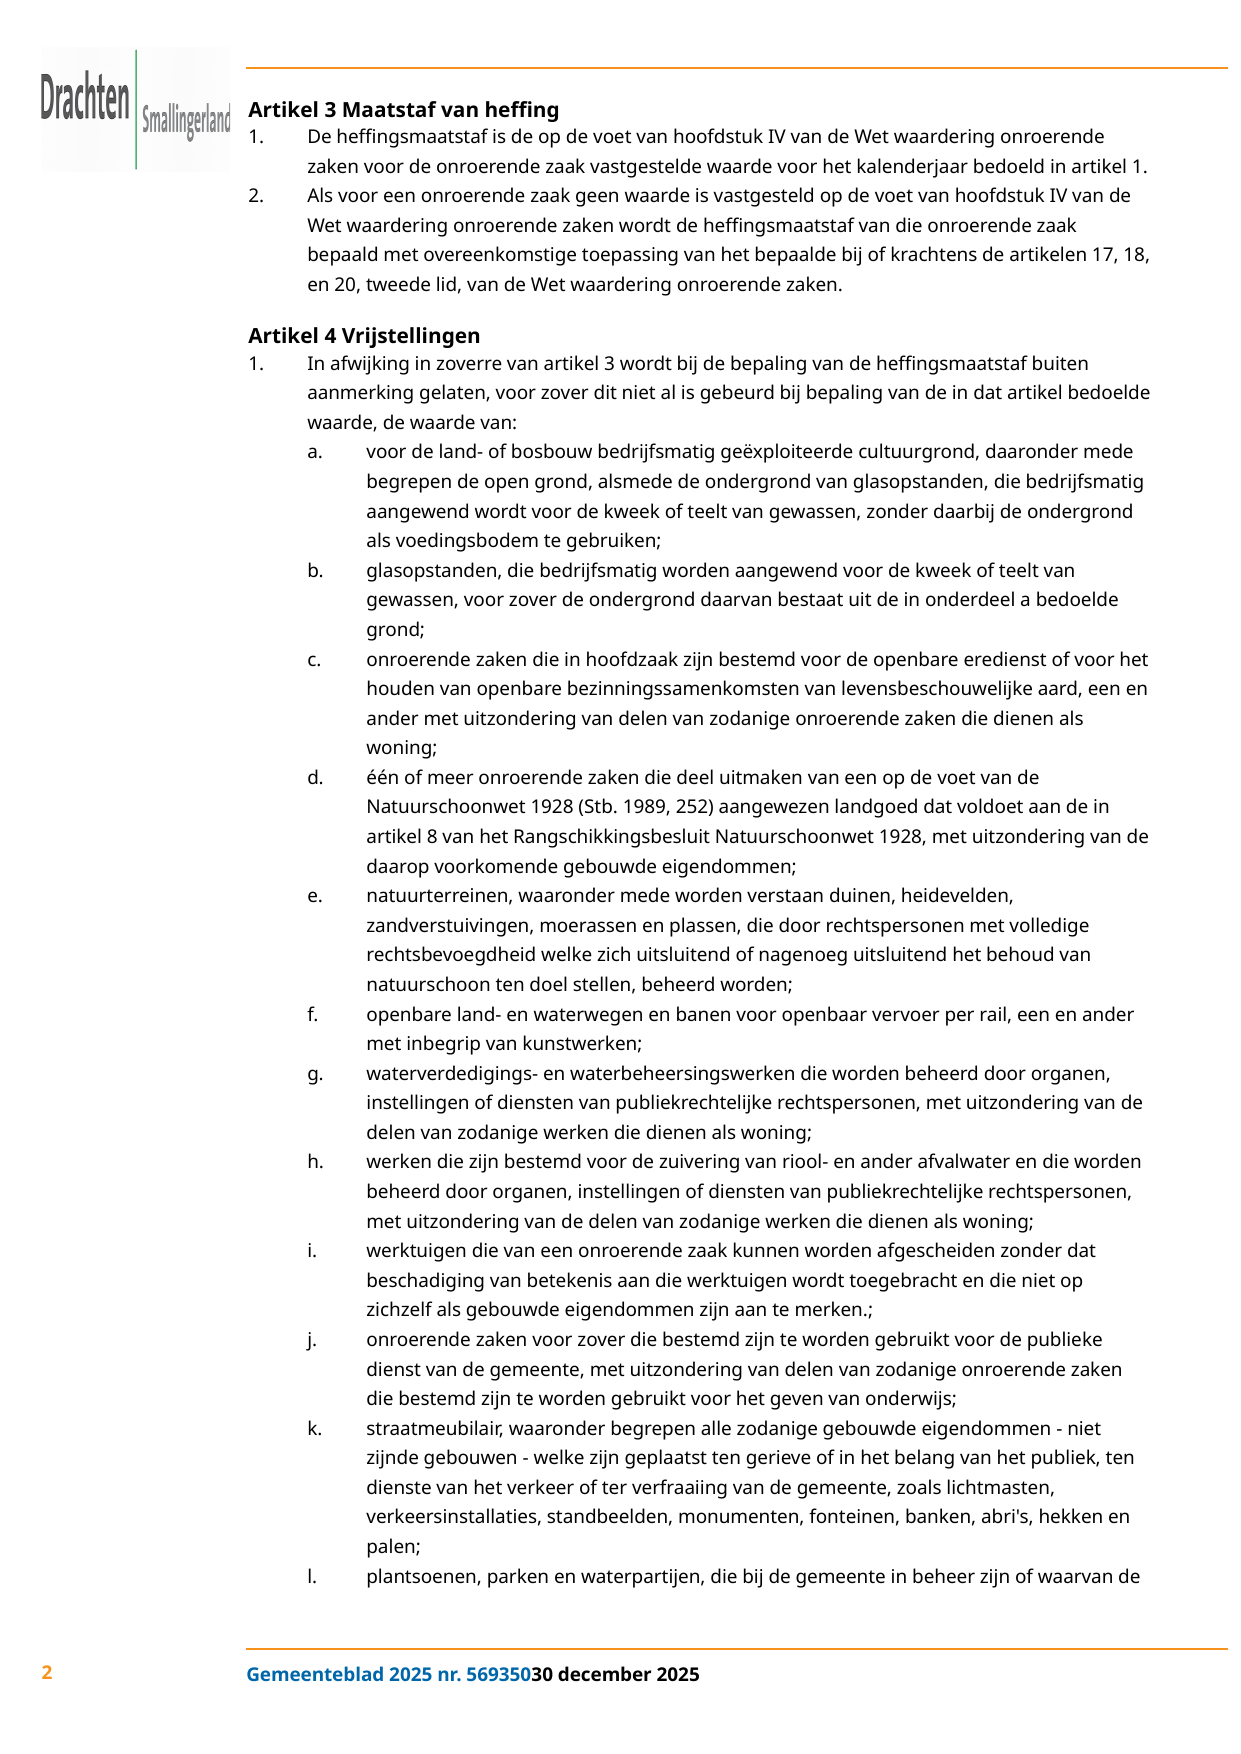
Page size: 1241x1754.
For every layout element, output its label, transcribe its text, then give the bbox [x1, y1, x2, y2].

picture [41, 47, 231, 172]
list waterverdedigings- en waterbeheersingswerken die worden beheerd door organen, instellingen of diensten van publiekrechtelijke rechtspersonen, met uitzondering van de delen van zodanige werken die dienen als woning; [307, 1060, 1152, 1145]
list één of meer onroerende zaken die deel uitmaken van een op de voet van de Natuurschoonwet 1928 (Stb. 1989, 252) aangewezen landgoed dat voldoet aan de in artikel 8 van het Rangschikkingsbesluit Natuurschoonwet 1928, met uitzondering van de daarop voorkomende gebouwde eigendommen; [307, 764, 1152, 879]
list straatmeubilair, waaronder begrepen alle zodanige gebouwde eigendommen - niet zijnde gebouwen - welke zijn geplaatst ten gerieve of in het belang van het publiek, ten dienste van het verkeer of ter verfraaiing van de gemeente, zoals lichtmasten, verkeersinstallaties, standbeelden, monumenten, fonteinen, banken, abri's, hekken en palen; [307, 1415, 1152, 1559]
text Artikel 4 Vrijstellingen [248, 322, 1152, 350]
text Artikel 3 Maatstaf van heffing [248, 95, 1152, 123]
list De heffingsmaatstaf is de op de voet van hoofdstuk IV van de Wet waardering onroerende zaken voor de onroerende zaak vastgestelde waarde voor het kalenderjaar bedoeld in artikel 1. [248, 123, 1152, 178]
list natuurterreinen, waaronder mede worden verstaan duinen, heidevelden, zandverstuivingen, moerassen en plassen, die door rechtspersonen met volledige rechtsbevoegdheid welke zich uitsluitend of nagenoeg uitsluitend het behoud van natuurschoon ten doel stellen, beheerd worden; [307, 882, 1152, 997]
list werken die zijn bestemd voor de zuivering van riool- en ander afvalwater en die worden beheerd door organen, instellingen of diensten van publiekrechtelijke rechtspersonen, met uitzondering van de delen van zodanige werken die dienen als woning; [307, 1149, 1152, 1234]
list Als voor een onroerende zaak geen waarde is vastgesteld op de voet van hoofdstuk IV van de Wet waardering onroerende zaken wordt de heffingsmaatstaf van die onroerende zaak bepaald met overeenkomstige toepassing van het bepaalde bij of krachtens de artikelen 17, 18, en 20, tweede lid, van de Wet waardering onroerende zaken. [248, 182, 1152, 297]
list glasopstanden, die bedrijfsmatig worden aangewend voor de kweek of teelt van gewassen, voor zover de ondergrond daarvan bestaat uit de in onderdeel a bedoelde grond; [307, 557, 1152, 642]
list onroerende zaken voor zover die bestemd zijn te worden gebruikt voor de publieke dienst van de gemeente, met uitzondering van delen van zodanige onroerende zaken die bestemd zijn te worden gebruikt voor het geven van onderwijs; [307, 1326, 1152, 1411]
list voor de land- of bosbouw bedrijfsmatig geëxploiteerde cultuurgrond, daaronder mede begrepen de open grond, alsmede de ondergrond van glasopstanden, die bedrijfsmatig aangewend wordt voor de kweek of teelt van gewassen, zonder daarbij de ondergrond als voedingsbodem te gebruiken; [307, 439, 1152, 553]
list onroerende zaken die in hoofdzaak zijn bestemd voor de openbare eredienst of voor het houden van openbare bezinningssamenkomsten van levensbeschouwelijke aard, een en ander met uitzondering van delen van zodanige onroerende zaken die dienen als woning; [307, 646, 1152, 760]
list openbare land- en waterwegen en banen voor openbaar vervoer per rail, een en ander met inbegrip van kunstwerken; [307, 1001, 1152, 1056]
list plantsoenen, parken en waterpartijen, die bij de gemeente in beheer zijn of waarvan de [307, 1563, 1152, 1589]
list werktuigen die van een onroerende zaak kunnen worden afgescheiden zonder dat beschadiging van betekenis aan die werktuigen wordt toegebracht en die niet op zichzelf als gebouwde eigendommen zijn aan te merken.; [307, 1237, 1152, 1322]
list In afwijking in zoverre van artikel 3 wordt bij de bepaling van de heffingsmaatstaf buiten aanmerking gelaten, voor zover dit niet al is gebeurd bij bepaling van de in dat artikel bedoelde waarde, de waarde van: [248, 350, 1152, 435]
